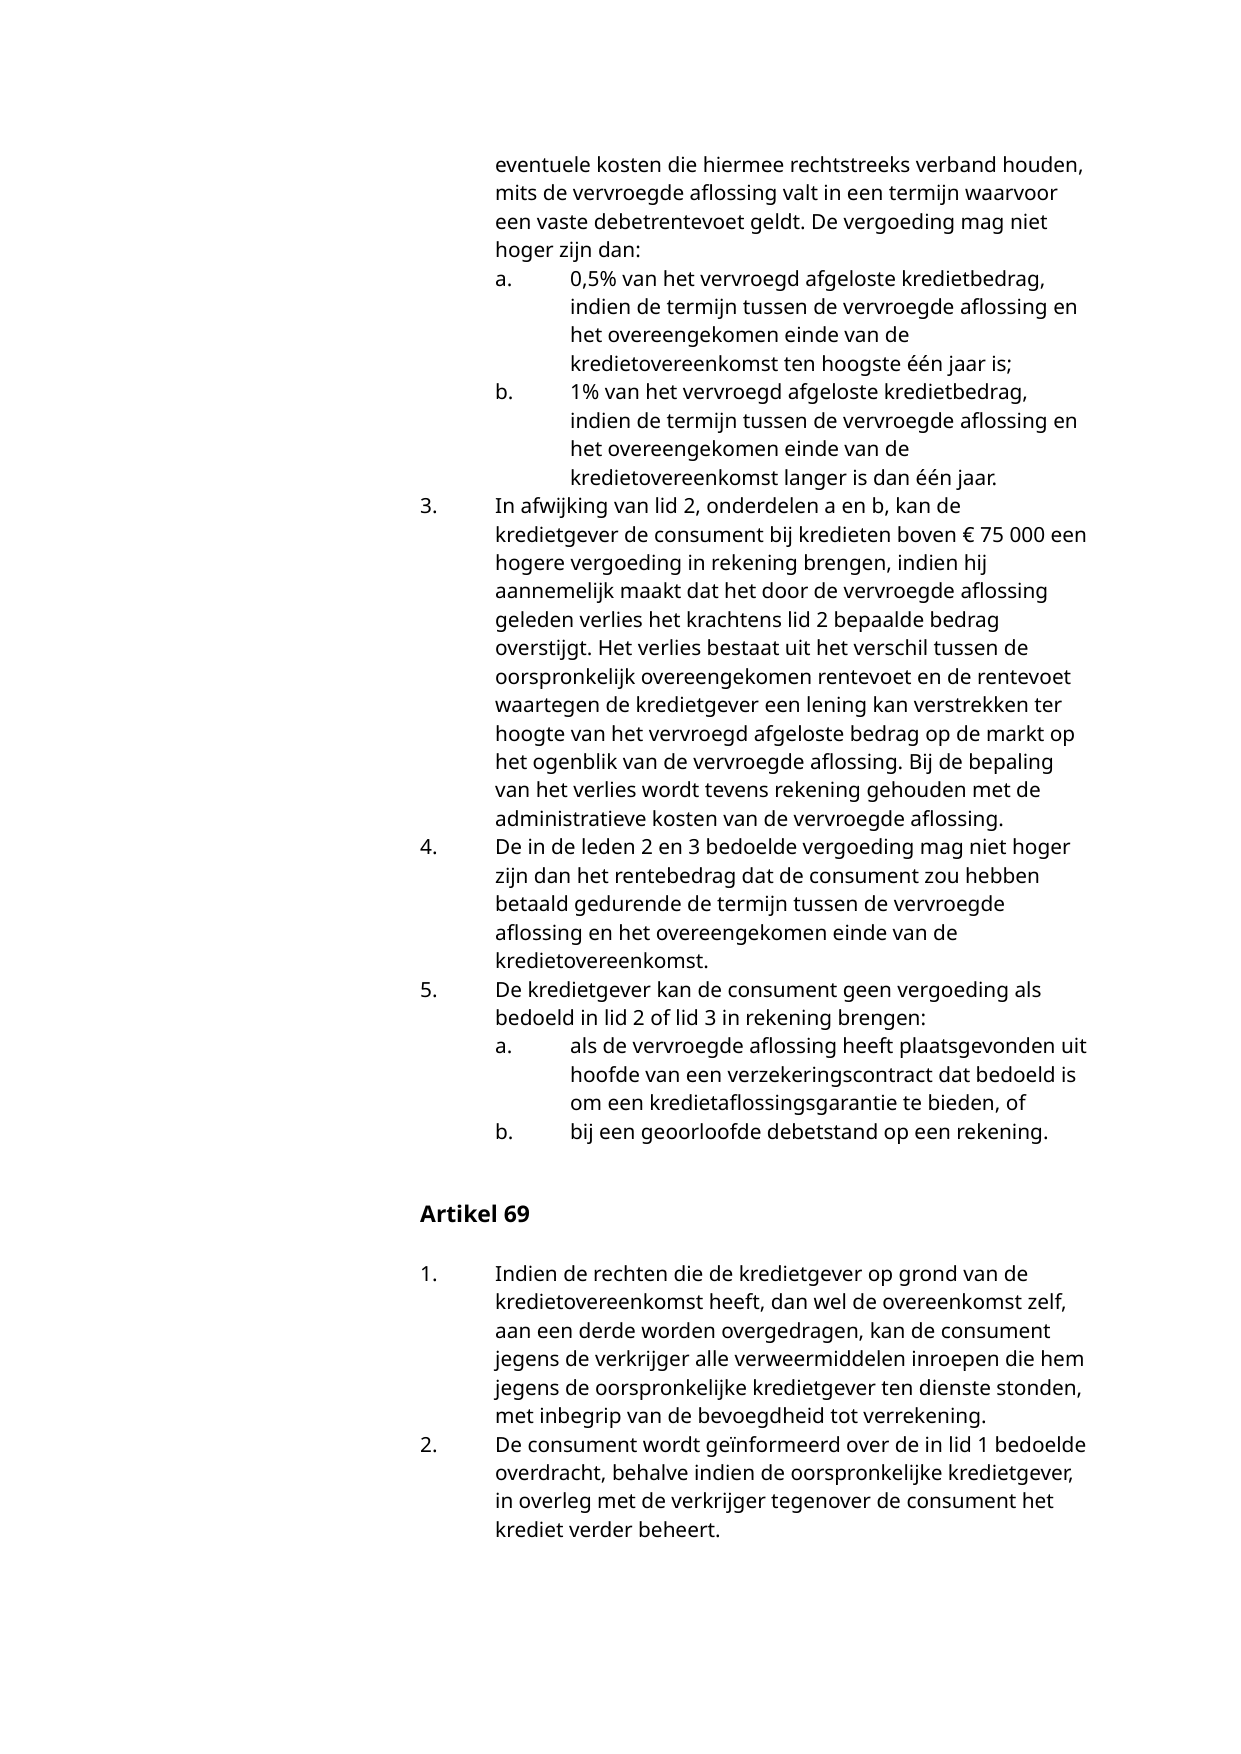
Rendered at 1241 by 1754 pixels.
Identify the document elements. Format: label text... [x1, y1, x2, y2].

subtitle Artikel 69 [420, 1198, 1090, 1229]
list In afwijking van lid 2, onderdelen a en b, kan de kredietgever de consument bij kredieten boven € 75 000 een hogere vergoeding in rekening brengen, indien hij aannemelijk maakt dat het door de vervroegde aflossing geleden verlies het krachtens lid 2 bepaalde bedrag overstijgt. Het verlies bestaat uit het verschil tussen de oorspronkelijk overeengekomen rentevoet en de rentevoet waartegen de kredietgever een lening kan verstrekken ter hoogte van het vervroegd afgeloste bedrag op de markt op het ogenblik van de vervroegde aflossing. Bij de bepaling van het verlies wordt tevens rekening gehouden met de administratieve kosten van de vervroegde aflossing. [420, 491, 1090, 832]
list 1% van het vervroegd afgeloste kredietbedrag, indien de termijn tussen de vervroegde aflossing en het overeengekomen einde van de kredietovereenkomst langer is dan één jaar. [495, 377, 1090, 491]
list De in de leden 2 en 3 bedoelde vergoeding mag niet hoger zijn dan het rentebedrag dat de consument zou hebben betaald gedurende de termijn tussen de vervroegde aflossing en het overeengekomen einde van de kredietovereenkomst. [420, 832, 1090, 975]
list De kredietgever kan de consument geen vergoeding als bedoeld in lid 2 of lid 3 in rekening brengen: [420, 975, 1090, 1032]
list bij een geoorloofde debetstand op een rekening. [495, 1117, 1090, 1145]
list als de vervroegde aflossing heeft plaatsgevonden uit hoofde van een verzekeringscontract dat bedoeld is om een kredietaflossingsgarantie te bieden, of [495, 1032, 1090, 1117]
list De consument wordt geïnformeerd over de in lid 1 bedoelde overdracht, behalve indien de oorspronkelijke kredietgever, in overleg met de verkrijger tegenover de consument het krediet verder beheert. [420, 1430, 1090, 1543]
list eventuele kosten die hiermee rechtstreeks verband houden, mits de vervroegde aflossing valt in een termijn waarvoor een vaste debetrentevoet geldt. De vergoeding mag niet hoger zijn dan: [420, 150, 1090, 264]
list Indien de rechten die de kredietgever op grond van de kredietovereenkomst heeft, dan wel de overeenkomst zelf, aan een derde worden overgedragen, kan de consument jegens de verkrijger alle verweermiddelen inroepen die hem jegens de oorspronkelijke kredietgever ten dienste stonden, met inbegrip van de bevoegdheid tot verrekening. [420, 1259, 1090, 1430]
list 0,5% van het vervroegd afgeloste kredietbedrag, indien de termijn tussen de vervroegde aflossing en het overeengekomen einde van de kredietovereenkomst ten hoogste één jaar is; [495, 264, 1090, 377]
